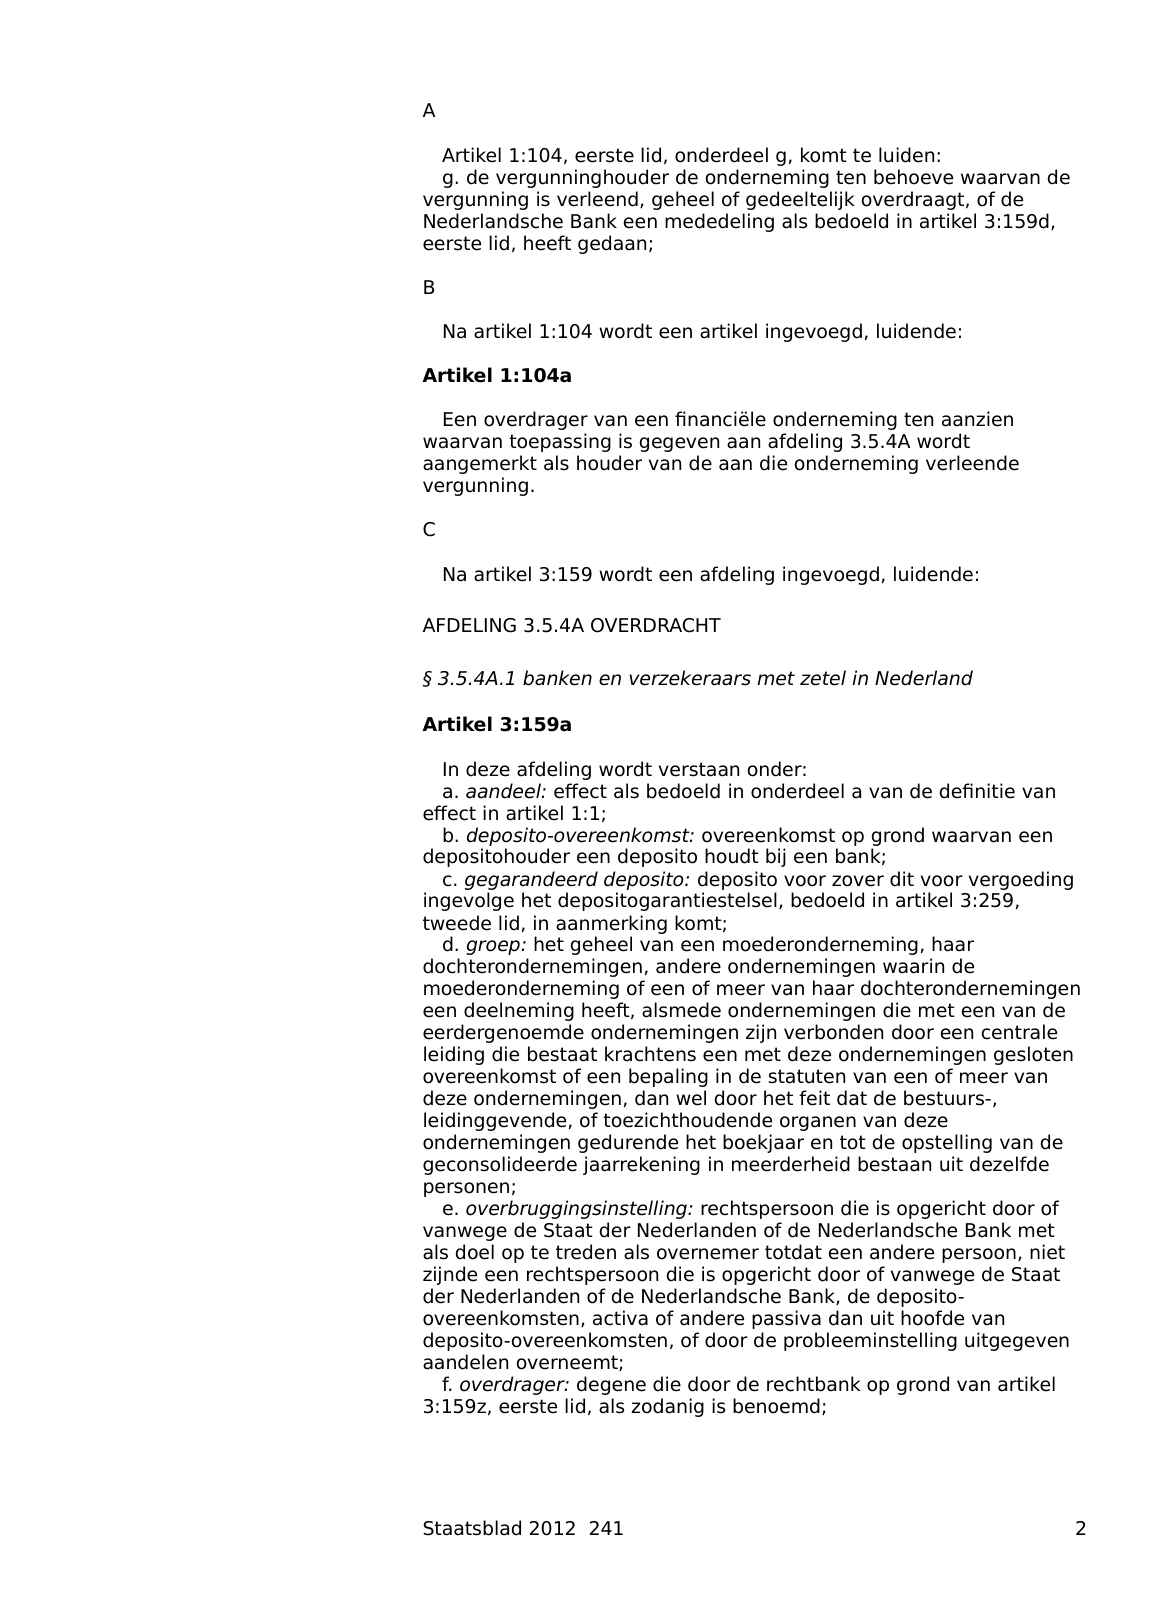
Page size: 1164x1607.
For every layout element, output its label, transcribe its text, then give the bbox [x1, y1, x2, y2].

subtitle § 3.5.4A.1 banken en verzekeraars met zetel in Nederland [422, 667, 1087, 689]
text e. overbruggingsinstelling: rechtspersoon die is opgericht door of vanwege de Staat der Nederlanden of de Nederlandsche Bank met als doel op te treden als overnemer totdat een andere persoon, niet zijnde een rechtspersoon die is opgericht door of vanwege de Staat der Nederlanden of de Nederlandsche Bank, de deposito-overeenkomsten, activa of andere passiva dan uit hoofde van deposito-overeenkomsten, of door de probleeminstelling uitgegeven aandelen overneemt; [422, 1198, 1087, 1374]
text C [422, 519, 1087, 541]
text Een overdrager van een financiële onderneming ten aanzien waarvan toepassing is gegeven aan afdeling 3.5.4A wordt aangemerkt als houder van de aan die onderneming verleende vergunning. [422, 409, 1087, 497]
subtitle Artikel 3:159a [422, 714, 1087, 736]
subtitle AFDELING 3.5.4A OVERDRACHT [422, 615, 1087, 637]
subtitle Artikel 1:104a [422, 365, 1087, 387]
text Artikel 1:104, eerste lid, onderdeel g, komt te luiden: [422, 144, 1087, 167]
text f. overdrager: degene die door de rechtbank op grond van artikel 3:159z, eerste lid, als zodanig is benoemd; [422, 1374, 1087, 1418]
text a. aandeel: effect als bedoeld in onderdeel a van de definitie van effect in artikel 1:1; [422, 781, 1087, 824]
text Na artikel 3:159 wordt een afdeling ingevoegd, luidende: [422, 563, 1087, 585]
text B [422, 277, 1087, 299]
text Na artikel 1:104 wordt een artikel ingevoegd, luidende: [422, 321, 1087, 343]
text g. de vergunninghouder de onderneming ten behoeve waarvan de vergunning is verleend, geheel of gedeeltelijk overdraagt, of de Nederlandsche Bank een mededeling als bedoeld in artikel 3:159d, eerste lid, heeft gedaan; [422, 167, 1087, 254]
text In deze afdeling wordt verstaan onder: [422, 758, 1087, 781]
text A [422, 100, 1087, 122]
text c. gegarandeerd deposito: deposito voor zover dit voor vergoeding ingevolge het depositogarantiestelsel, bedoeld in artikel 3:259, tweede lid, in aanmerking komt; [422, 868, 1087, 934]
text d. groep: het geheel van een moederonderneming, haar dochterondernemingen, andere ondernemingen waarin de moederonderneming of een of meer van haar dochterondernemingen een deelneming heeft, alsmede ondernemingen die met een van de eerdergenoemde ondernemingen zijn verbonden door een centrale leiding die bestaat krachtens een met deze ondernemingen gesloten overeenkomst of een bepaling in de statuten van een of meer van deze ondernemingen, dan wel door het feit dat de bestuurs-, leidinggevende, of toezichthoudende organen van deze ondernemingen gedurende het boekjaar en tot de opstelling van de geconsolideerde jaarrekening in meerderheid bestaan uit dezelfde personen; [422, 934, 1087, 1198]
text b. deposito-overeenkomst: overeenkomst op grond waarvan een depositohouder een deposito houdt bij een bank; [422, 824, 1087, 868]
